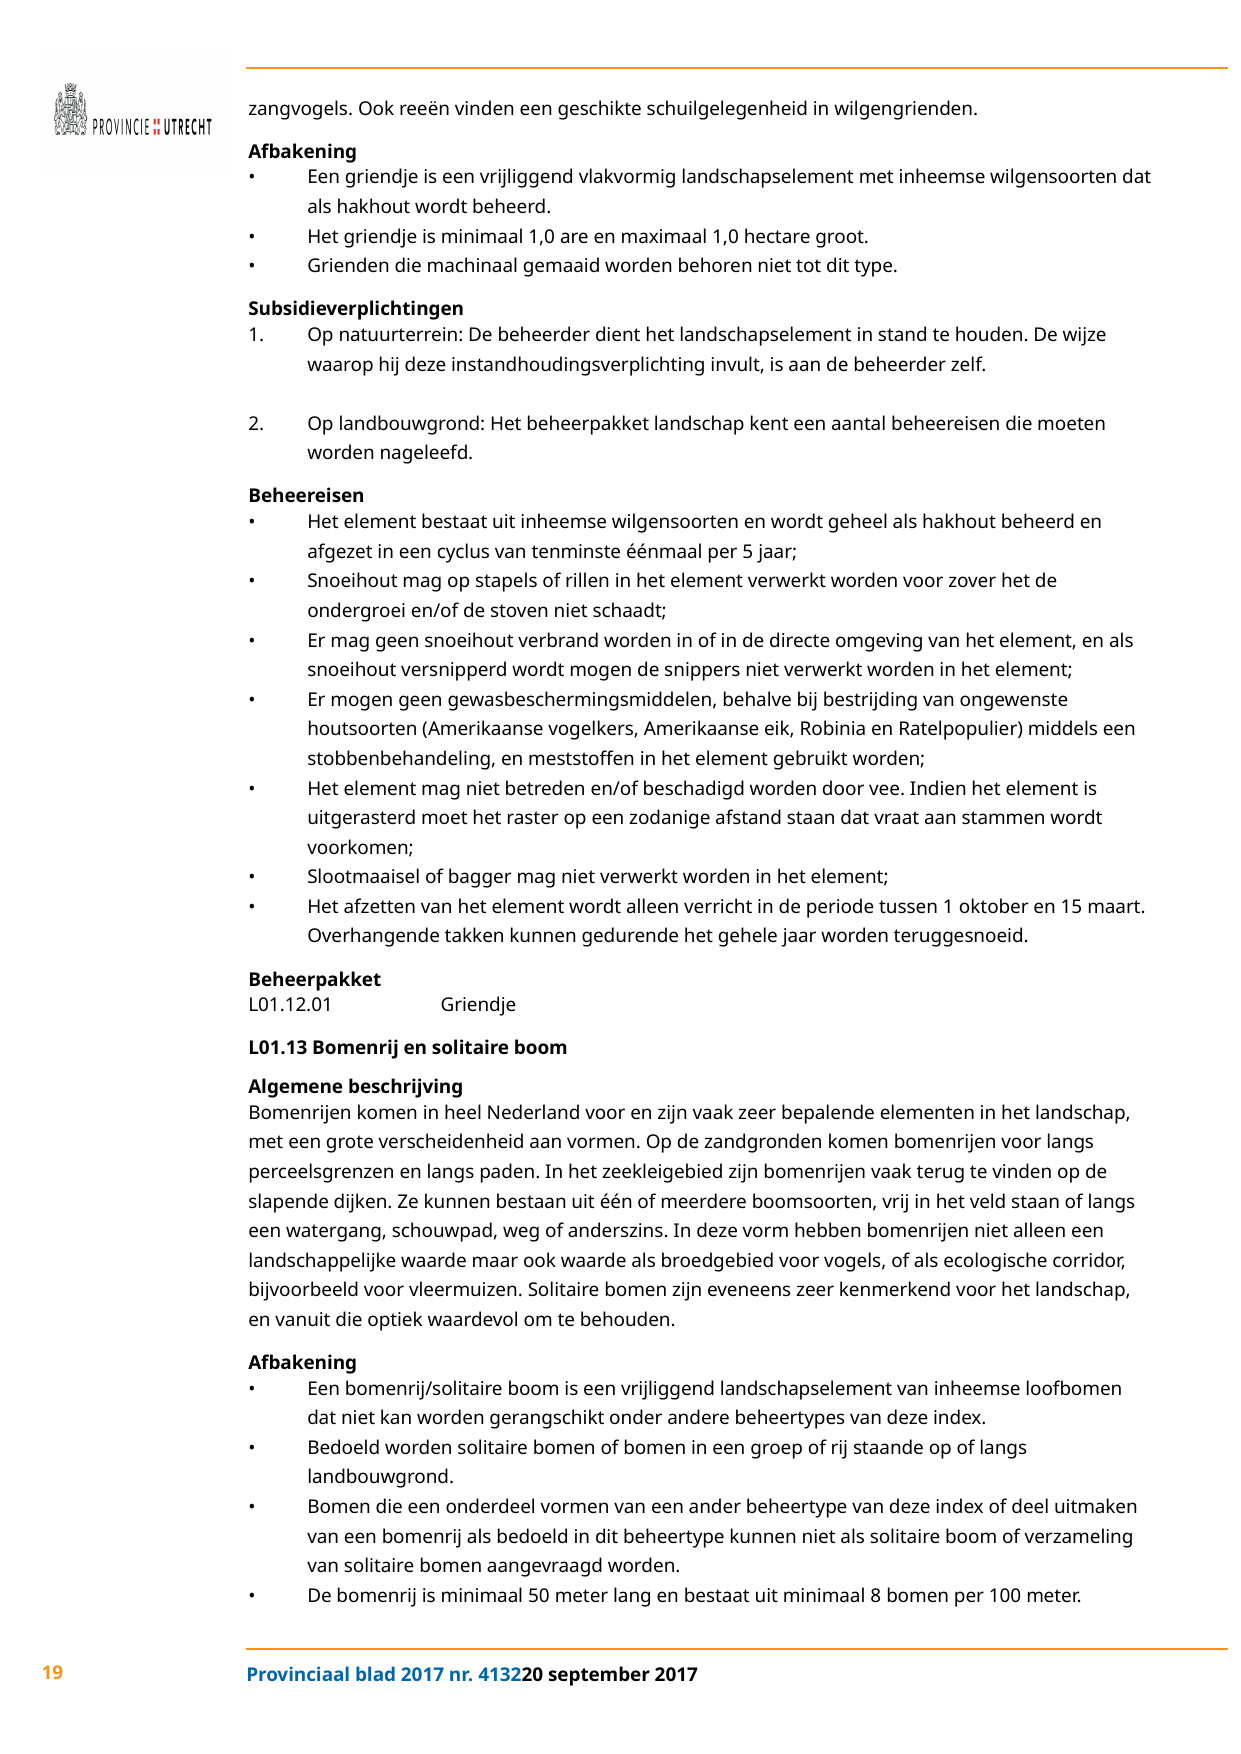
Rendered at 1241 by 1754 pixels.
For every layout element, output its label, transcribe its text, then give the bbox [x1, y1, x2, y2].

text zangvogels. Ook reeën vinden een geschikte schuilgelegenheid in wilgengrienden. [248, 95, 1152, 121]
list Bomen die een onderdeel vormen van een ander beheertype van deze index of deel uitmaken van een bomenrij als bedoeld in dit beheertype kunnen niet als solitaire boom of verzameling van solitaire bomen aangevraagd worden. [248, 1493, 1152, 1578]
list Er mogen geen gewasbeschermingsmiddelen, behalve bij bestrijding van ongewenste houtsoorten (Amerikaanse vogelkers, Amerikaanse eik, Robinia en Ratelpopulier) middels een stobbenbehandeling, en meststoffen in het element gebruikt worden; [248, 686, 1152, 771]
list Het element mag niet betreden en/of beschadigd worden door vee. Indien het element is uitgerasterd moet het raster op een zodanige afstand staan dat vraat aan stammen wordt voorkomen; [248, 775, 1152, 859]
text Subsidieverplichtingen [248, 296, 1152, 321]
list Een griendje is een vrijliggend vlakvormig landschapselement met inheemse wilgensoorten dat als hakhout wordt beheerd. [248, 164, 1152, 219]
list Grienden die machinaal gemaaid worden behoren niet tot dit type. [248, 252, 1152, 278]
list Het element bestaat uit inheemse wilgensoorten en wordt geheel als hakhout beheerd en afgezet in een cyclus van tenminste éénmaal per 5 jaar; [248, 508, 1152, 564]
list Er mag geen snoeihout verbrand worden in of in de directe omgeving van het element, en als snoeihout versnipperd wordt mogen de snippers niet verwerkt worden in het element; [248, 627, 1152, 682]
list Een bomenrij/solitaire boom is een vrijliggend landschapselement van inheemse loofbomen dat niet kan worden gerangschikt onder andere beheertypes van deze index. [248, 1375, 1152, 1430]
text Afbakening [248, 138, 1152, 164]
text L01.13 Bomenrij en solitaire boom [248, 1034, 1152, 1060]
list De bomenrij is minimaal 50 meter lang en bestaat uit minimaal 8 bomen per 100 meter. [248, 1582, 1152, 1608]
text Algemene beschrijving [248, 1073, 1152, 1099]
text Afbakening [248, 1349, 1152, 1375]
list Slootmaaisel of bagger mag niet verwerkt worden in het element; [248, 863, 1152, 889]
picture [41, 47, 231, 172]
table_header L01.12.01 [248, 992, 440, 1017]
list Op natuurterrein: De beheerder dient het landschapselement in stand te houden. De wijze waarop hij deze instandhoudingsverplichting invult, is aan de beheerder zelf. [248, 321, 1152, 377]
list Het griendje is minimaal 1,0 are en maximaal 1,0 hectare groot. [248, 223, 1152, 248]
list Het afzetten van het element wordt alleen verricht in de periode tussen 1 oktober en 15 maart. Overhangende takken kunnen gedurende het gehele jaar worden teruggesnoeid. [248, 893, 1152, 948]
list Op landbouwgrond: Het beheerpakket landschap kent een aantal beheereisen die moeten worden nageleefd. [248, 410, 1152, 465]
text Beheereisen [248, 483, 1152, 508]
table_header Griendje [440, 992, 1152, 1017]
list Snoeihout mag op stapels of rillen in het element verwerkt worden voor zover het de ondergroei en/of de stoven niet schaadt; [248, 568, 1152, 623]
text Bomenrijen komen in heel Nederland voor en zijn vaak zeer bepalende elementen in het landschap, met een grote verscheidenheid aan vormen. Op de zandgronden komen bomenrijen voor langs perceelsgrenzen en langs paden. In het zeekleigebied zijn bomenrijen vaak terug te vinden op de slapende dijken. Ze kunnen bestaan uit één of meerdere boomsoorten, vrij in het veld staan of langs een watergang, schouwpad, weg of anderszins. In deze vorm hebben bomenrijen niet alleen een landschappelijke waarde maar ook waarde als broedgebied voor vogels, of als ecologische corridor, bijvoorbeeld voor vleermuizen. Solitaire bomen zijn eveneens zeer kenmerkend voor het landschap, en vanuit die optiek waardevol om te behouden. [248, 1099, 1152, 1332]
text Beheerpakket [248, 966, 1152, 991]
list Bedoeld worden solitaire bomen of bomen in een groep of rij staande op of langs landbouwgrond. [248, 1434, 1152, 1489]
